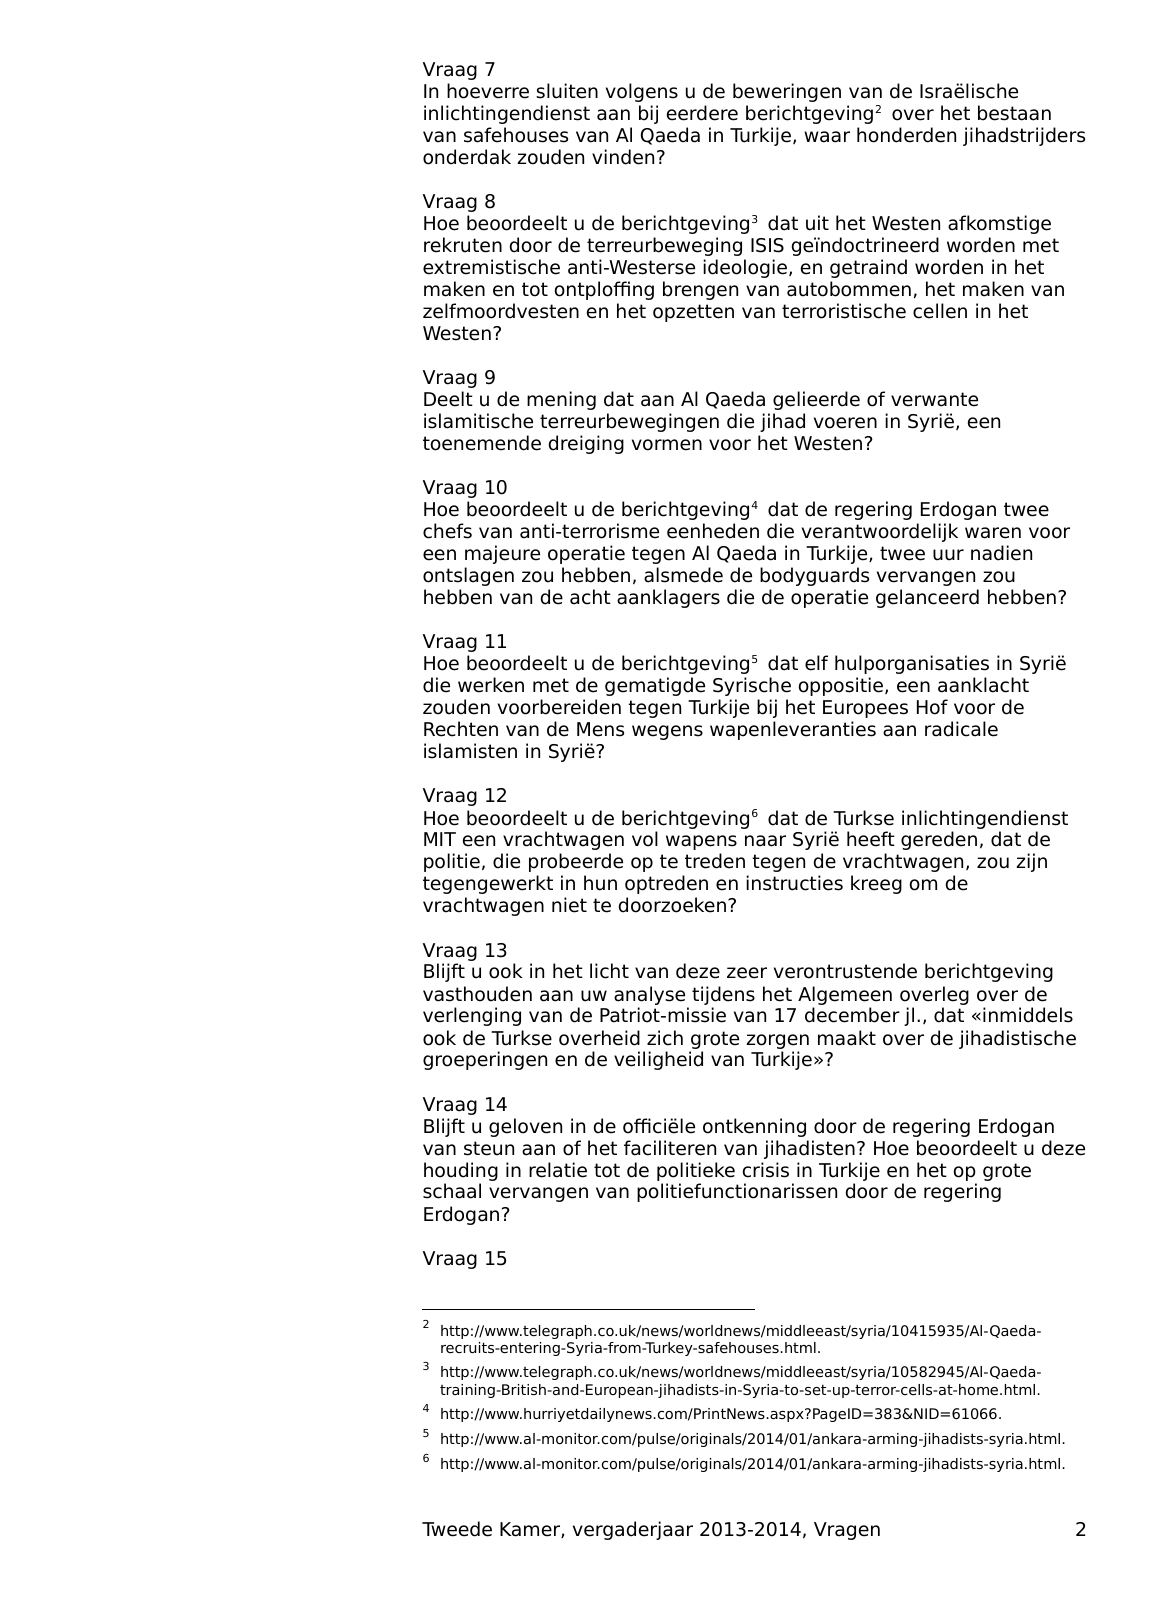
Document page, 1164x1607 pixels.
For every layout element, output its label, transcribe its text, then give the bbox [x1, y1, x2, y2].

text In hoeverre sluiten volgens u de beweringen van de Israëlische inlichtingendienst aan bij eerdere berichtgeving over het bestaan van safehouses van Al Qaeda in Turkije, waar honderden jihadstrijders onderdak zouden vinden? [422, 81, 1087, 169]
text Blijft u geloven in de officiële ontkenning door de regering Erdogan van steun aan of het faciliteren van jihadisten? Hoe beoordeelt u deze houding in relatie tot de politieke crisis in Turkije en het op grote schaal vervangen van politiefunctionarissen door de regering Erdogan? [422, 1116, 1087, 1225]
text Hoe beoordeelt u de berichtgeving dat elf hulporganisaties in Syrië die werken met de gematigde Syrische oppositie, een aanklacht zouden voorbereiden tegen Turkije bij het Europees Hof voor de Rechten van de Mens wegens wapenleveranties aan radicale islamisten in Syrië? [422, 653, 1087, 763]
text http://www.hurriyetdailynews.com/PrintNews.aspx?PageID=383&NID=61066. [422, 1402, 1087, 1424]
text Vraag 12 [422, 785, 1087, 807]
text Vraag 11 [422, 631, 1087, 653]
text Vraag 7 [422, 59, 1087, 81]
text http://www.al-monitor.com/pulse/originals/2014/01/ankara-arming-jihadists-syria.html. [422, 1427, 1087, 1449]
text Blijft u ook in het licht van deze zeer verontrustende berichtgeving vasthouden aan uw analyse tijdens het Algemeen overleg over de verlenging van de Patriot-missie van 17 december jl., dat «inmiddels ook de Turkse overheid zich grote zorgen maakt over de jihadistische groeperingen en de veiligheid van Turkije»? [422, 961, 1087, 1071]
text Hoe beoordeelt u de berichtgeving dat uit het Westen afkomstige rekruten door de terreurbeweging ISIS geïndoctrineerd worden met extremistische anti-Westerse ideologie, en getraind worden in het maken en tot ontploffing brengen van autobommen, het maken van zelfmoordvesten en het opzetten van terroristische cellen in het Westen? [422, 213, 1087, 345]
text Vraag 8 [422, 191, 1087, 213]
text Vraag 9 [422, 367, 1087, 389]
text Deelt u de mening dat aan Al Qaeda gelieerde of verwante islamitische terreurbewegingen die jihad voeren in Syrië, een toenemende dreiging vormen voor het Westen? [422, 389, 1087, 455]
text http://www.al-monitor.com/pulse/originals/2014/01/ankara-arming-jihadists-syria.html. [422, 1452, 1087, 1474]
text Hoe beoordeelt u de berichtgeving dat de regering Erdogan twee chefs van anti-terrorisme eenheden die verantwoordelijk waren voor een majeure operatie tegen Al Qaeda in Turkije, twee uur nadien ontslagen zou hebben, alsmede de bodyguards vervangen zou hebben van de acht aanklagers die de operatie gelanceerd hebben? [422, 499, 1087, 609]
text Vraag 14 [422, 1093, 1087, 1116]
text http://www.telegraph.co.uk/news/worldnews/middleeast/syria/10415935/Al-Qaeda-recruits-entering-Syria-from-Turkey-safehouses.html. [422, 1318, 1087, 1357]
text Vraag 15 [422, 1248, 1087, 1269]
text http://www.telegraph.co.uk/news/worldnews/middleeast/syria/10582945/Al-Qaeda-training-British-and-European-jihadists-in-Syria-to-set-up-terror-cells-at-home.html. [422, 1360, 1087, 1399]
text Vraag 10 [422, 477, 1087, 499]
text Hoe beoordeelt u de berichtgeving dat de Turkse inlichtingendienst MIT een vrachtwagen vol wapens naar Syrië heeft gereden, dat de politie, die probeerde op te treden tegen de vrachtwagen, zou zijn tegengewerkt in hun optreden en instructies kreeg om de vrachtwagen niet te doorzoeken? [422, 807, 1087, 917]
text Vraag 13 [422, 939, 1087, 961]
